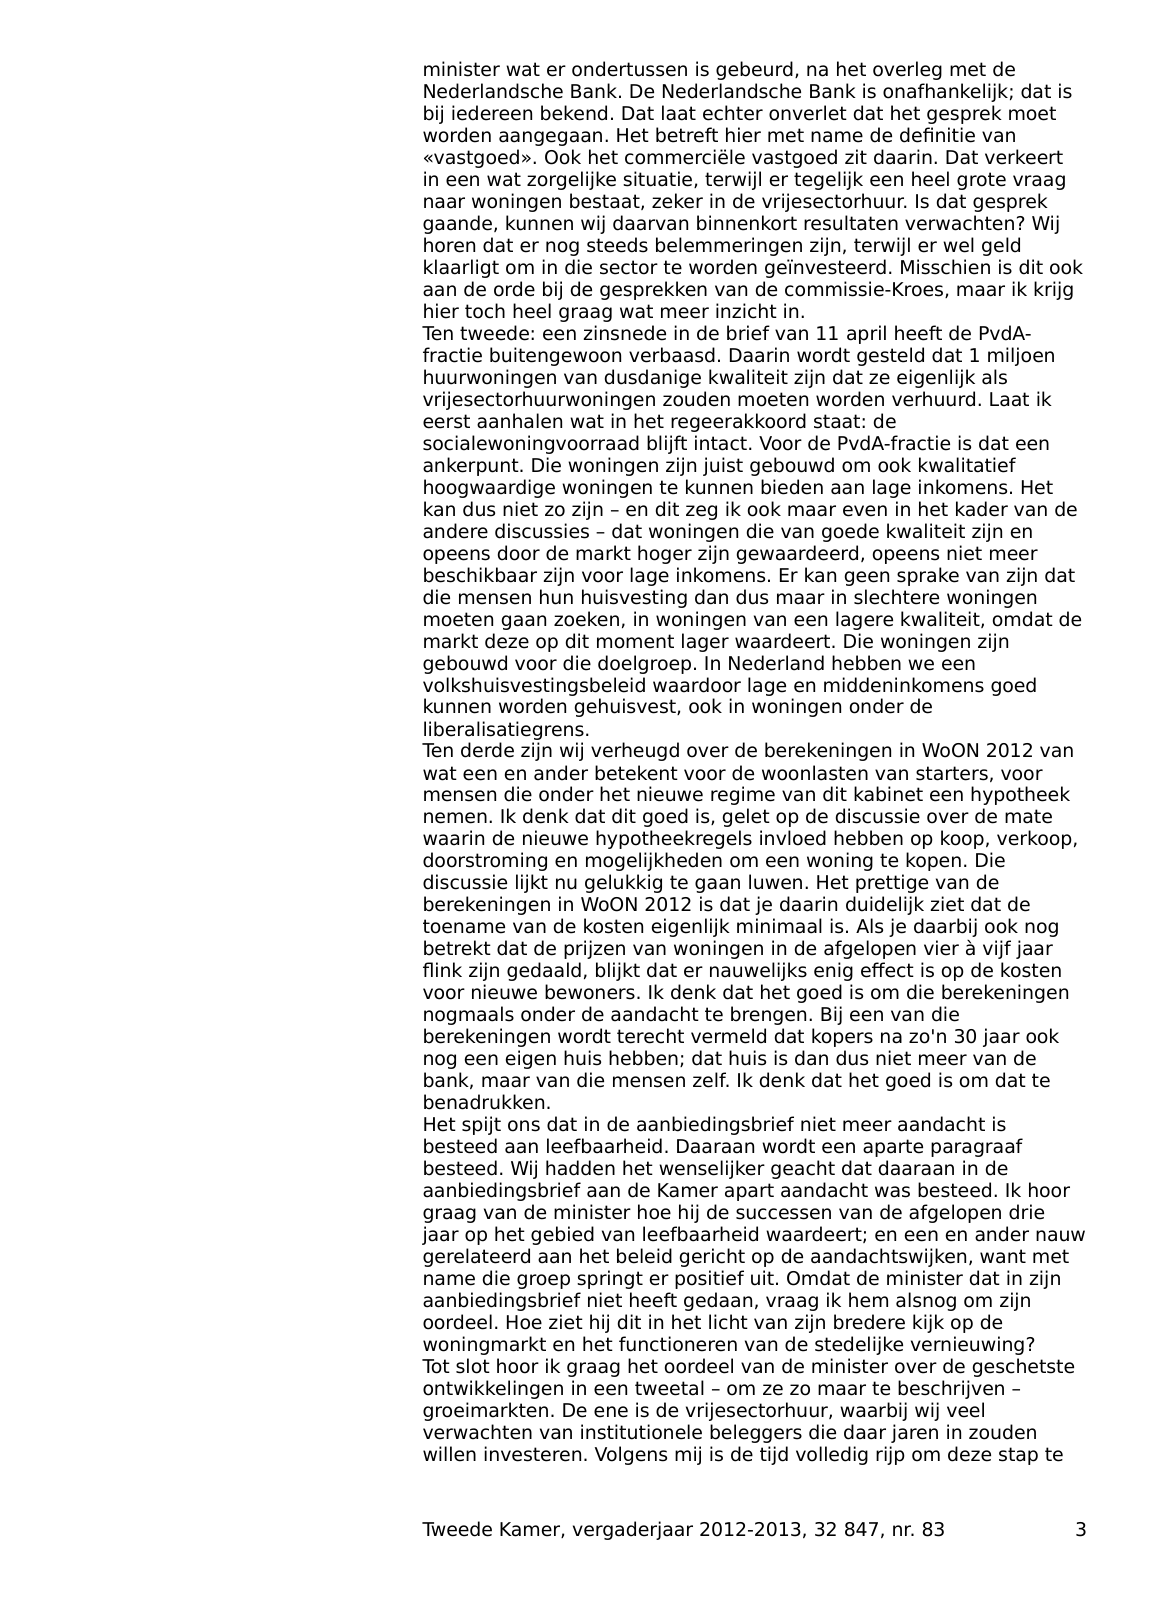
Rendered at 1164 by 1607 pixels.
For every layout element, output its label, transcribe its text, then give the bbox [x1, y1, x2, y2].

text Ten tweede: een zinsnede in de brief van 11 april heeft de PvdA-fractie buitengewoon verbaasd. Daarin wordt gesteld dat 1 miljoen huurwoningen van dusdanige kwaliteit zijn dat ze eigenlijk als vrijesectorhuurwoningen zouden moeten worden verhuurd. Laat ik eerst aanhalen wat in het regeerakkoord staat: de socialewoningvoorraad blijft intact. Voor de PvdA-fractie is dat een ankerpunt. Die woningen zijn juist gebouwd om ook kwalitatief hoogwaardige woningen te kunnen bieden aan lage inkomens. Het kan dus niet zo zijn – en dit zeg ik ook maar even in het kader van de andere discussies – dat woningen die van goede kwaliteit zijn en opeens door de markt hoger zijn gewaardeerd, opeens niet meer beschikbaar zijn voor lage inkomens. Er kan geen sprake van zijn dat die mensen hun huisvesting dan dus maar in slechtere woningen moeten gaan zoeken, in woningen van een lagere kwaliteit, omdat de markt deze op dit moment lager waardeert. Die woningen zijn gebouwd voor die doelgroep. In Nederland hebben we een volkshuisvestingsbeleid waardoor lage en middeninkomens goed kunnen worden gehuisvest, ook in woningen onder de liberalisatiegrens. [422, 323, 1087, 740]
text Ten derde zijn wij verheugd over de berekeningen in WoON 2012 van wat een en ander betekent voor de woonlasten van starters, voor mensen die onder het nieuwe regime van dit kabinet een hypotheek nemen. Ik denk dat dit goed is, gelet op de discussie over de mate waarin de nieuwe hypotheekregels invloed hebben op koop, verkoop, doorstroming en mogelijkheden om een woning te kopen. Die discussie lijkt nu gelukkig te gaan luwen. Het prettige van de berekeningen in WoON 2012 is dat je daarin duidelijk ziet dat de toename van de kosten eigenlijk minimaal is. Als je daarbij ook nog betrekt dat de prijzen van woningen in de afgelopen vier à vijf jaar flink zijn gedaald, blijkt dat er nauwelijks enig effect is op de kosten voor nieuwe bewoners. Ik denk dat het goed is om die berekeningen nogmaals onder de aandacht te brengen. Bij een van die berekeningen wordt terecht vermeld dat kopers na zo'n 30 jaar ook nog een eigen huis hebben; dat huis is dan dus niet meer van de bank, maar van die mensen zelf. Ik denk dat het goed is om dat te benadrukken. [422, 740, 1087, 1114]
text Het spijt ons dat in de aanbiedingsbrief niet meer aandacht is besteed aan leefbaarheid. Daaraan wordt een aparte paragraaf besteed. Wij hadden het wenselijker geacht dat daaraan in de aanbiedingsbrief aan de Kamer apart aandacht was besteed. Ik hoor graag van de minister hoe hij de successen van de afgelopen drie jaar op het gebied van leefbaarheid waardeert; en een en ander nauw gerelateerd aan het beleid gericht op de aandachtswijken, want met name die groep springt er positief uit. Omdat de minister dat in zijn aanbiedingsbrief niet heeft gedaan, vraag ik hem alsnog om zijn oordeel. Hoe ziet hij dit in het licht van zijn bredere kijk op de woningmarkt en het functioneren van de stedelijke vernieuwing? [422, 1114, 1087, 1356]
text minister wat er ondertussen is gebeurd, na het overleg met de Nederlandsche Bank. De Nederlandsche Bank is onafhankelijk; dat is bij iedereen bekend. Dat laat echter onverlet dat het gesprek moet worden aangegaan. Het betreft hier met name de definitie van «vastgoed». Ook het commerciële vastgoed zit daarin. Dat verkeert in een wat zorgelijke situatie, terwijl er tegelijk een heel grote vraag naar woningen bestaat, zeker in de vrijesectorhuur. Is dat gesprek gaande, kunnen wij daarvan binnenkort resultaten verwachten? Wij horen dat er nog steeds belemmeringen zijn, terwijl er wel geld klaarligt om in die sector te worden geïnvesteerd. Misschien is dit ook aan de orde bij de gesprekken van de commissie-Kroes, maar ik krijg hier toch heel graag wat meer inzicht in. [422, 59, 1087, 323]
text Tot slot hoor ik graag het oordeel van de minister over de geschetste ontwikkelingen in een tweetal – om ze zo maar te beschrijven – groeimarkten. De ene is de vrijesectorhuur, waarbij wij veel verwachten van institutionele beleggers die daar jaren in zouden willen investeren. Volgens mij is de tijd volledig rijp om deze stap te [422, 1356, 1087, 1466]
